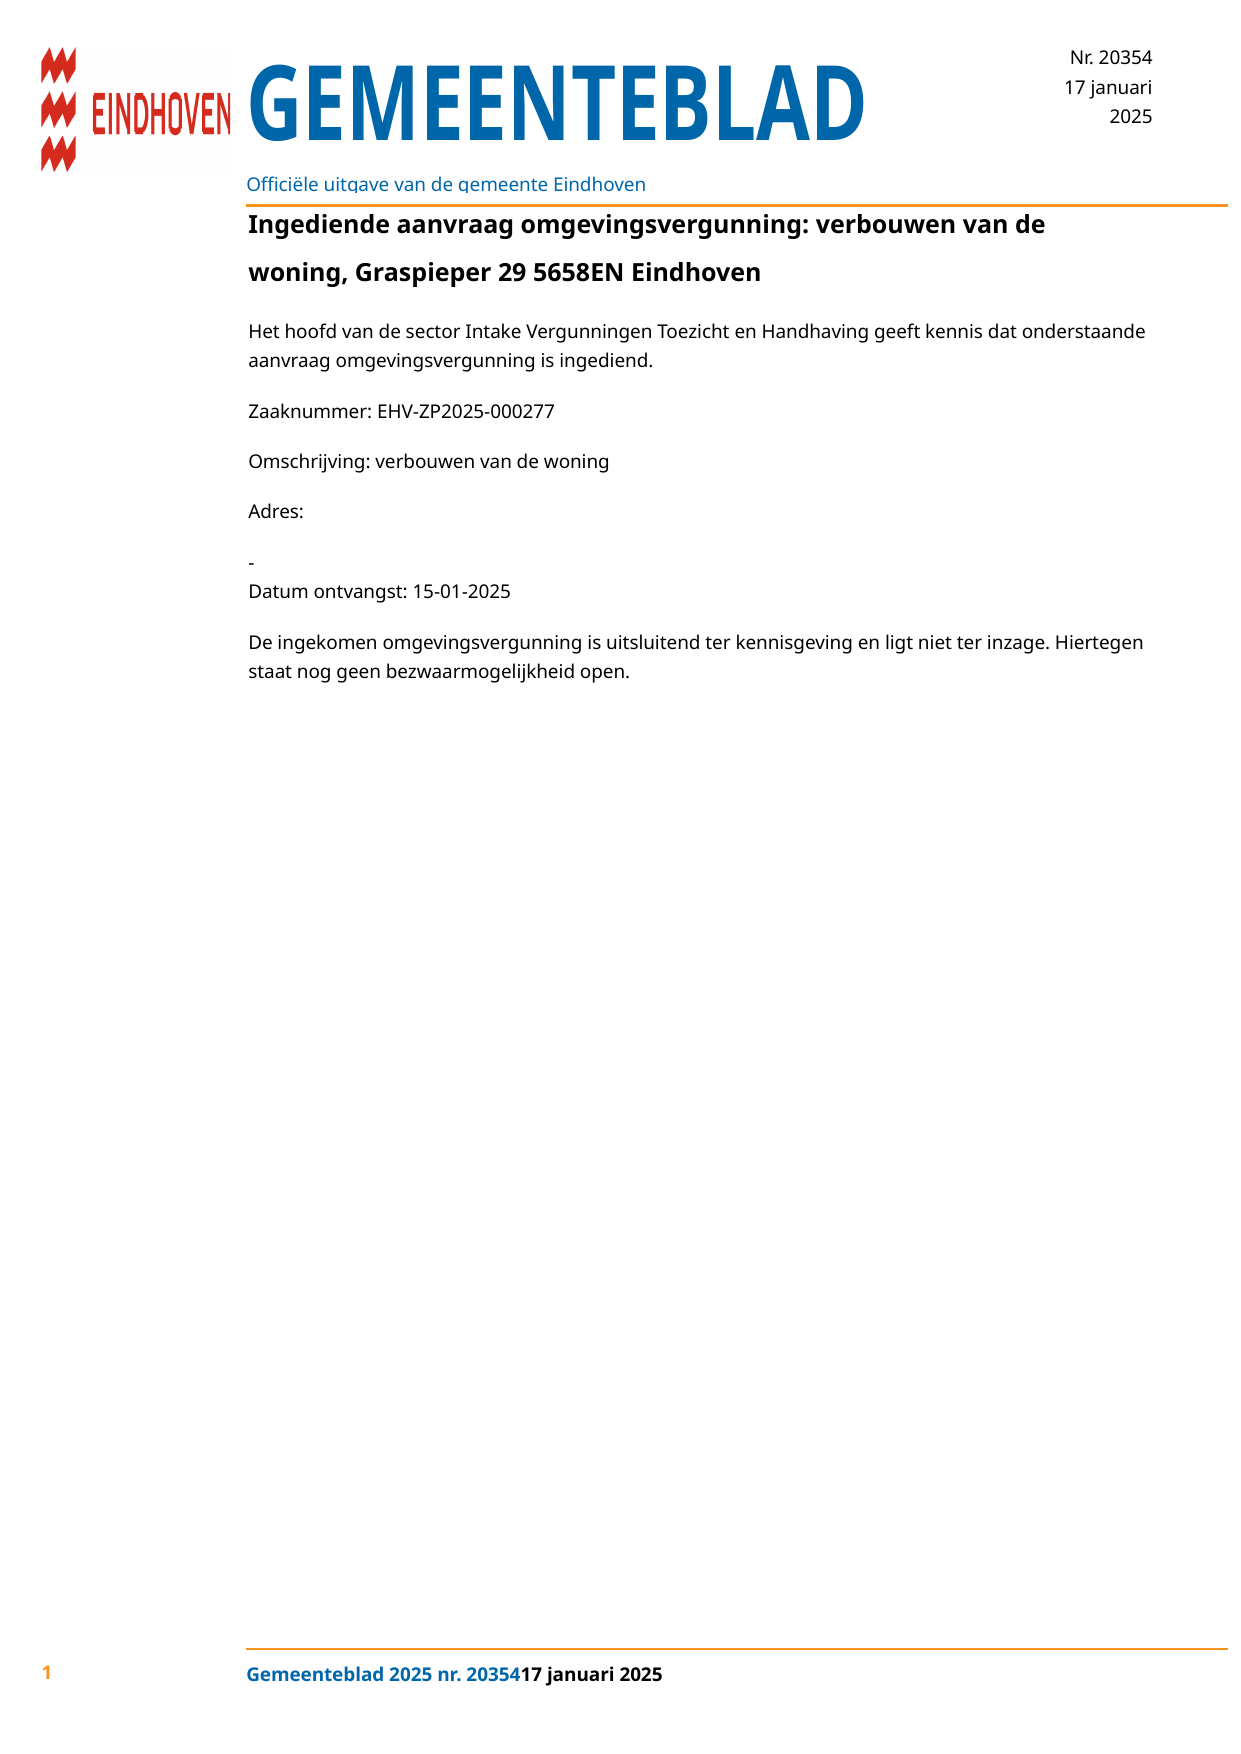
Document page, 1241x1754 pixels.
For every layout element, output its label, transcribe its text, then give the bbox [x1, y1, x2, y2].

text Datum ontvangst: 15-01-2025 [248, 579, 1152, 604]
text Het hoofd van de sector Intake Vergunningen Toezicht en Handhaving geeft kennis dat onderstaande aanvraag omgevingsvergunning is ingediend. [248, 318, 1152, 373]
text Adres: [248, 499, 1152, 524]
text Zaaknummer: EHV-ZP2025-000277 [248, 398, 1152, 424]
text Ingediende aanvraag omgevingsvergunning: verbouwen van de woning, Graspieper 29 5658EN Eindhoven [248, 207, 1152, 288]
picture [41, 47, 231, 172]
text Omschrijving: verbouwen van de woning [248, 448, 1152, 474]
text De ingekomen omgevingsvergunning is uitsluitend ter kennisgeving en ligt niet ter inzage. Hiertegen staat nog geen bezwaarmogelijkheid open. [248, 629, 1152, 684]
